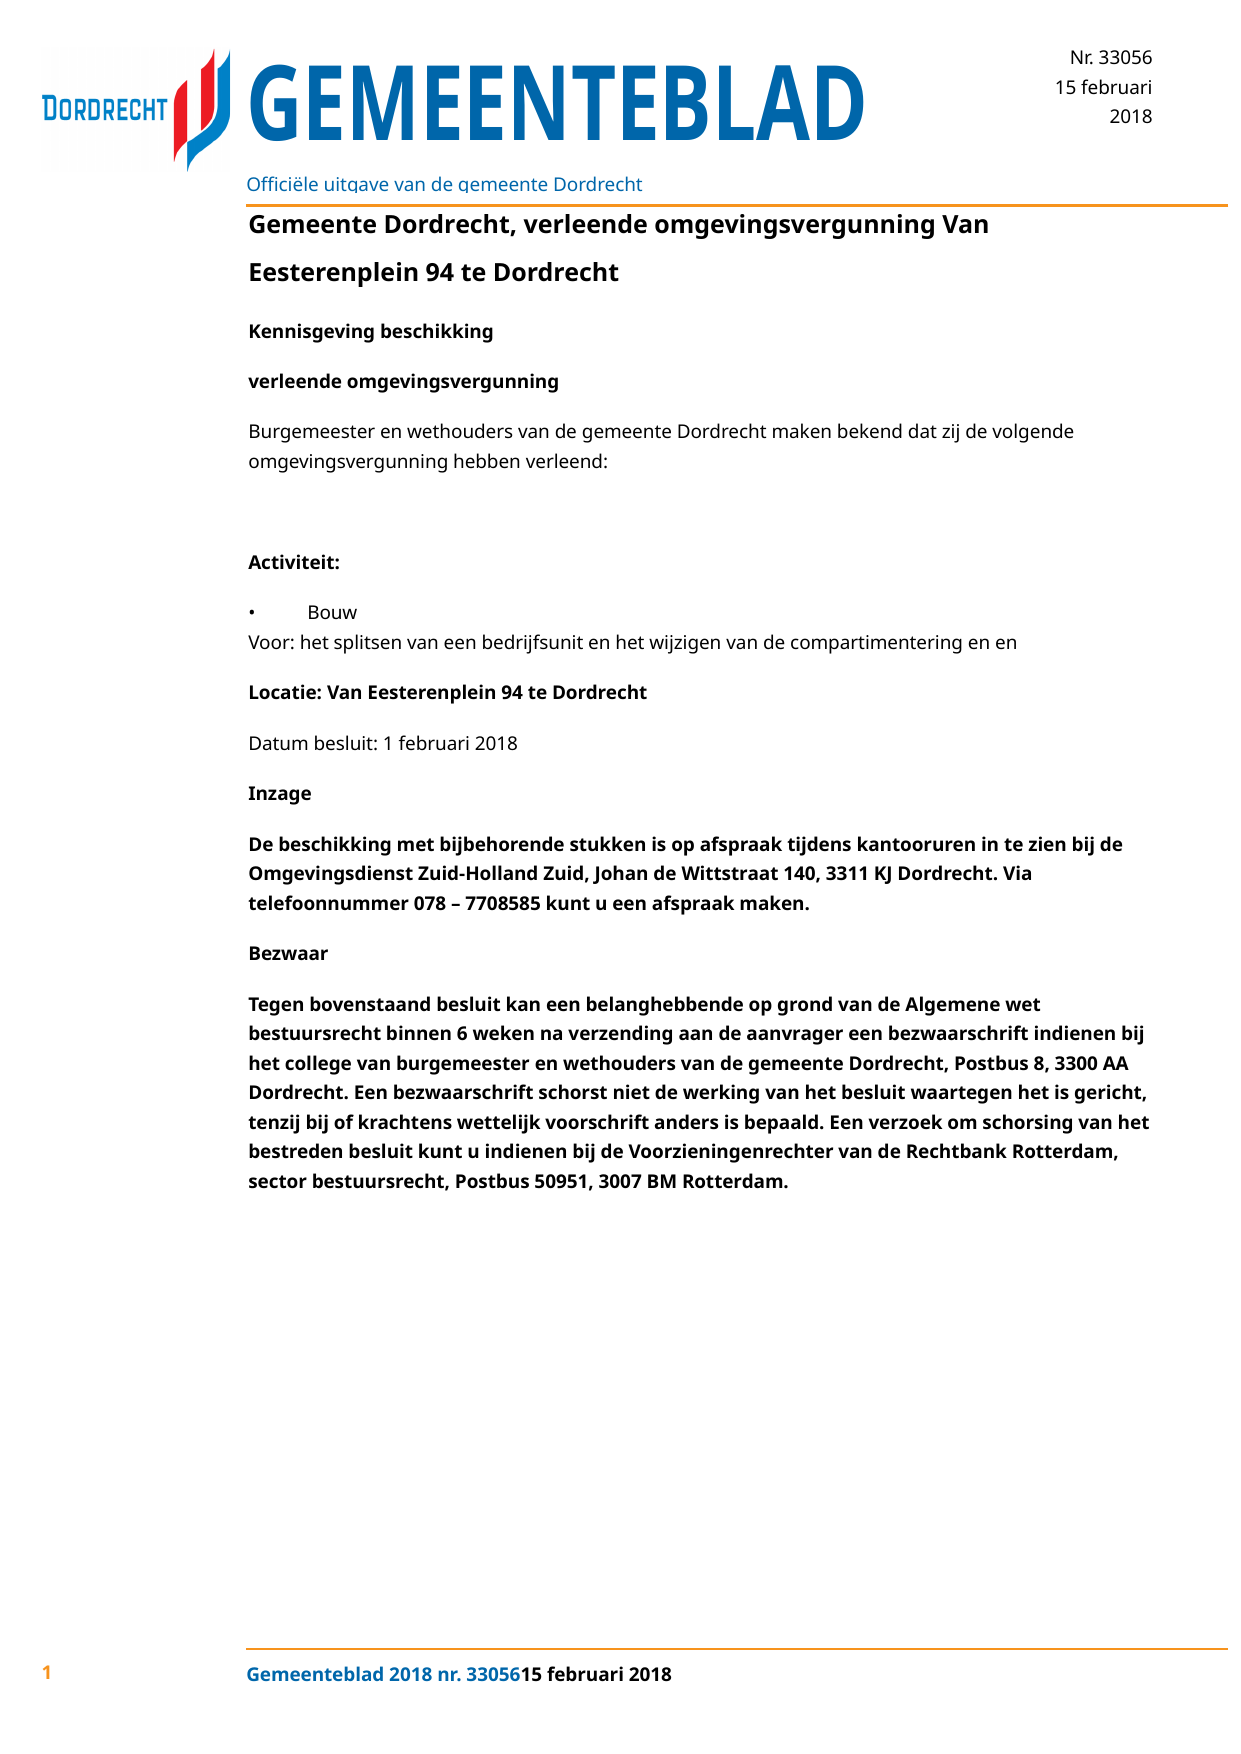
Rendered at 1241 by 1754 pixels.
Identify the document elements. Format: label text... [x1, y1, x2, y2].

text Datum besluit: 1 februari 2018 [248, 730, 1152, 756]
text Burgemeester en wethouders van de gemeente Dordrecht maken bekend dat zij de volgende omgevingsvergunning hebben verleend: [248, 419, 1152, 474]
text Inzage [248, 780, 1152, 806]
text Voor: het splitsen van een bedrijfsunit en het wijzigen van de compartimentering en en [248, 629, 1152, 655]
text verleende omgevingsvergunning [248, 368, 1152, 394]
text Locatie: Van Eesterenplein 94 te Dordrecht [248, 679, 1152, 705]
text Gemeente Dordrecht, verleende omgevingsvergunning Van Eesterenplein 94 te Dordrecht [248, 207, 1152, 288]
text Tegen bovenstaand besluit kan een belanghebbende op grond van de Algemene wet bestuursrecht binnen 6 weken na verzending aan de aanvrager een bezwaarschrift indienen bij het college van burgemeester en wethouders van de gemeente Dordrecht, Postbus 8, 3300 AA Dordrecht. Een bezwaarschrift schorst niet de werking van het besluit waartegen het is gericht, tenzij bij of krachtens wettelijk voorschrift anders is bepaald. Een verzoek om schorsing van het bestreden besluit kunt u indienen bij de Voorzieningenrechter van de Rechtbank Rotterdam, sector bestuursrecht, Postbus 50951, 3007 BM Rotterdam. [248, 991, 1152, 1194]
text Activiteit: [248, 549, 1152, 575]
text De beschikking met bijbehorende stukken is op afspraak tijdens kantooruren in te zien bij de Omgevingsdienst Zuid-Holland Zuid, Johan de Wittstraat 140, 3311 KJ Dordrecht. Via telefoonnummer 078 – 7708585 kunt u een afspraak maken. [248, 831, 1152, 916]
text Bezwaar [248, 940, 1152, 966]
list Bouw [248, 599, 1152, 625]
text Kennisgeving beschikking [248, 318, 1152, 344]
picture [41, 47, 231, 172]
